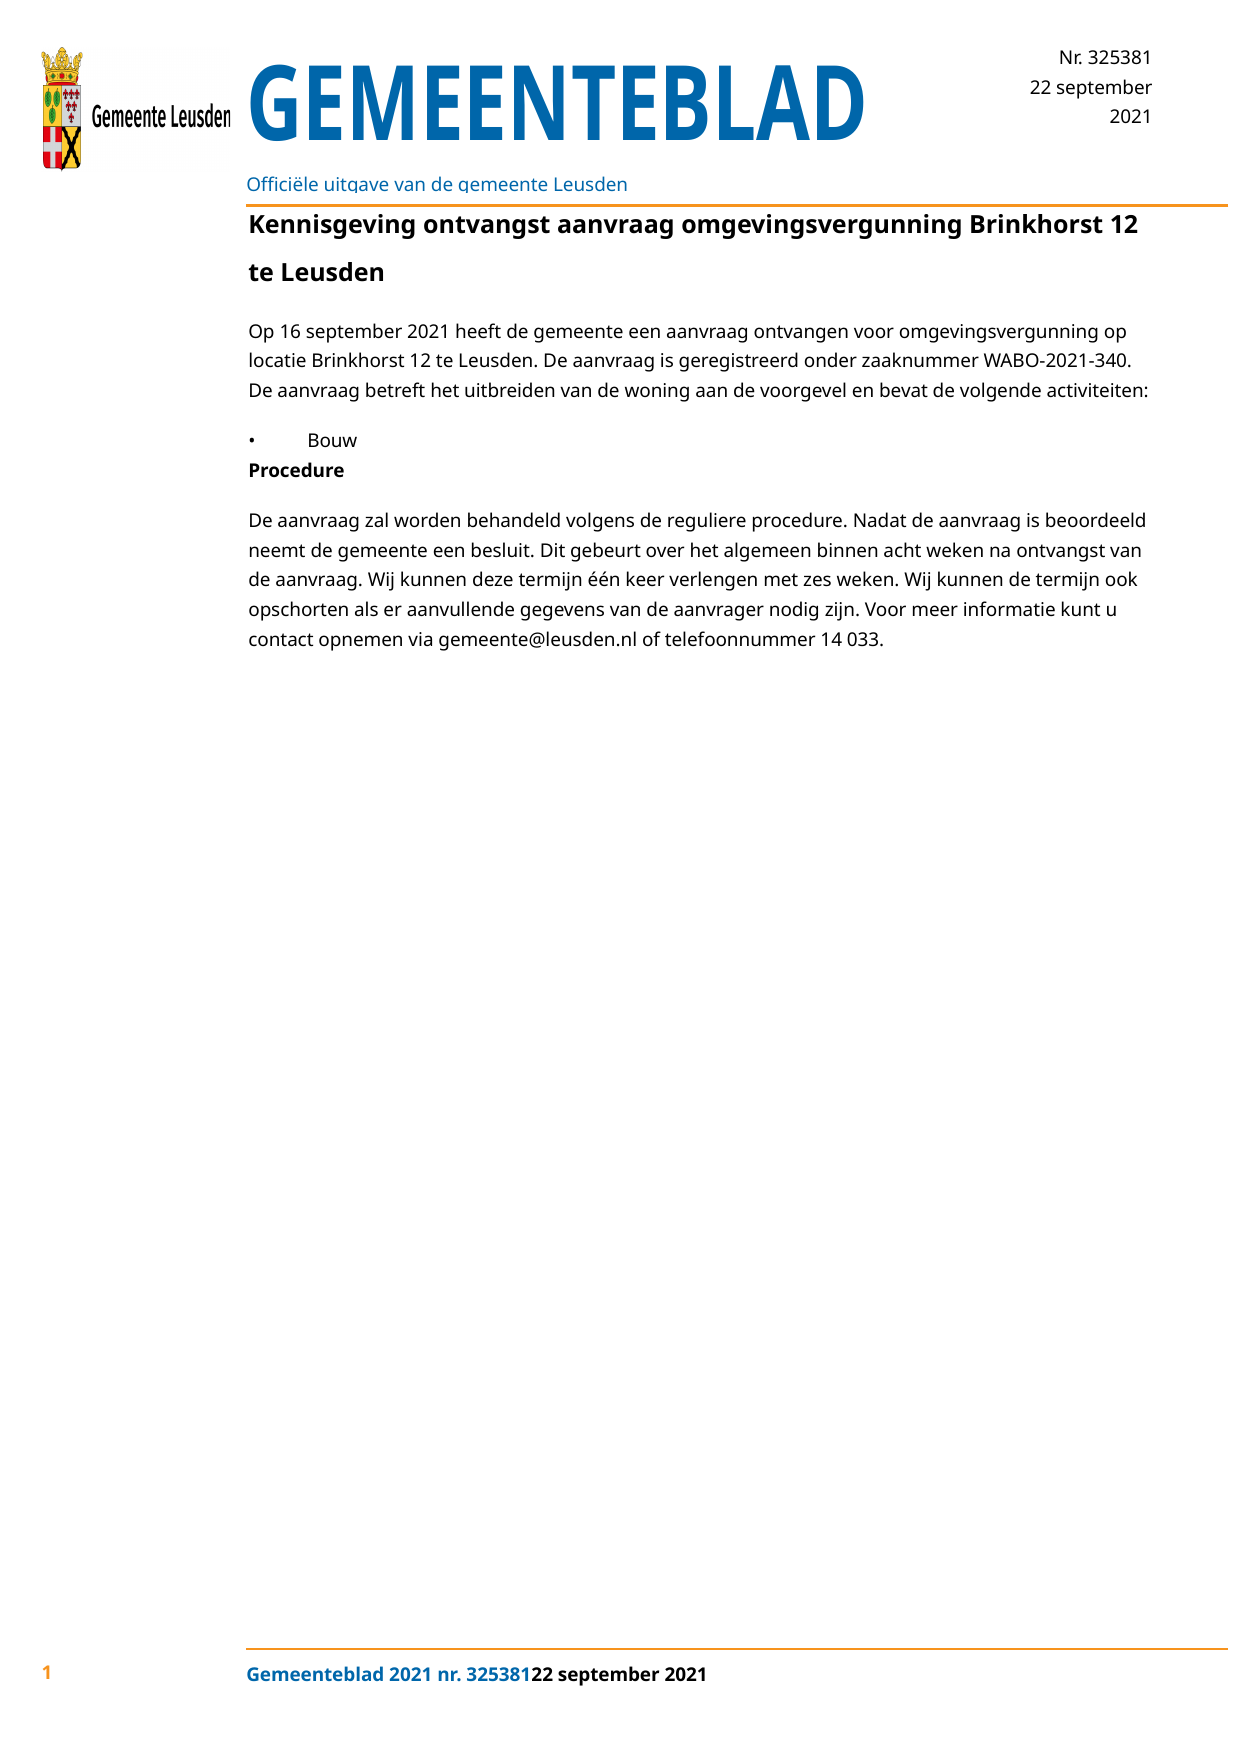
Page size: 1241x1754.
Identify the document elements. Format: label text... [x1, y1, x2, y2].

text De aanvraag zal worden behandeld volgens de reguliere procedure. Nadat de aanvraag is beoordeeld neemt de gemeente een besluit. Dit gebeurt over het algemeen binnen acht weken na ontvangst van de aanvraag. Wij kunnen deze termijn één keer verlengen met zes weken. Wij kunnen de termijn ook opschorten als er aanvullende gegevens van de aanvrager nodig zijn. Voor meer informatie kunt u contact opnemen via gemeente@leusden.nl of telefoonnummer 14 033. [248, 507, 1152, 652]
text Kennisgeving ontvangst aanvraag omgevingsvergunning Brinkhorst 12 te Leusden [248, 207, 1152, 288]
picture [41, 47, 231, 172]
text Procedure [248, 457, 1152, 483]
text Op 16 september 2021 heeft de gemeente een aanvraag ontvangen voor omgevingsvergunning op locatie Brinkhorst 12 te Leusden. De aanvraag is geregistreerd onder zaaknummer WABO-2021-340. De aanvraag betreft het uitbreiden van de woning aan de voorgevel en bevat de volgende activiteiten: [248, 318, 1152, 403]
list Bouw [248, 427, 1152, 453]
